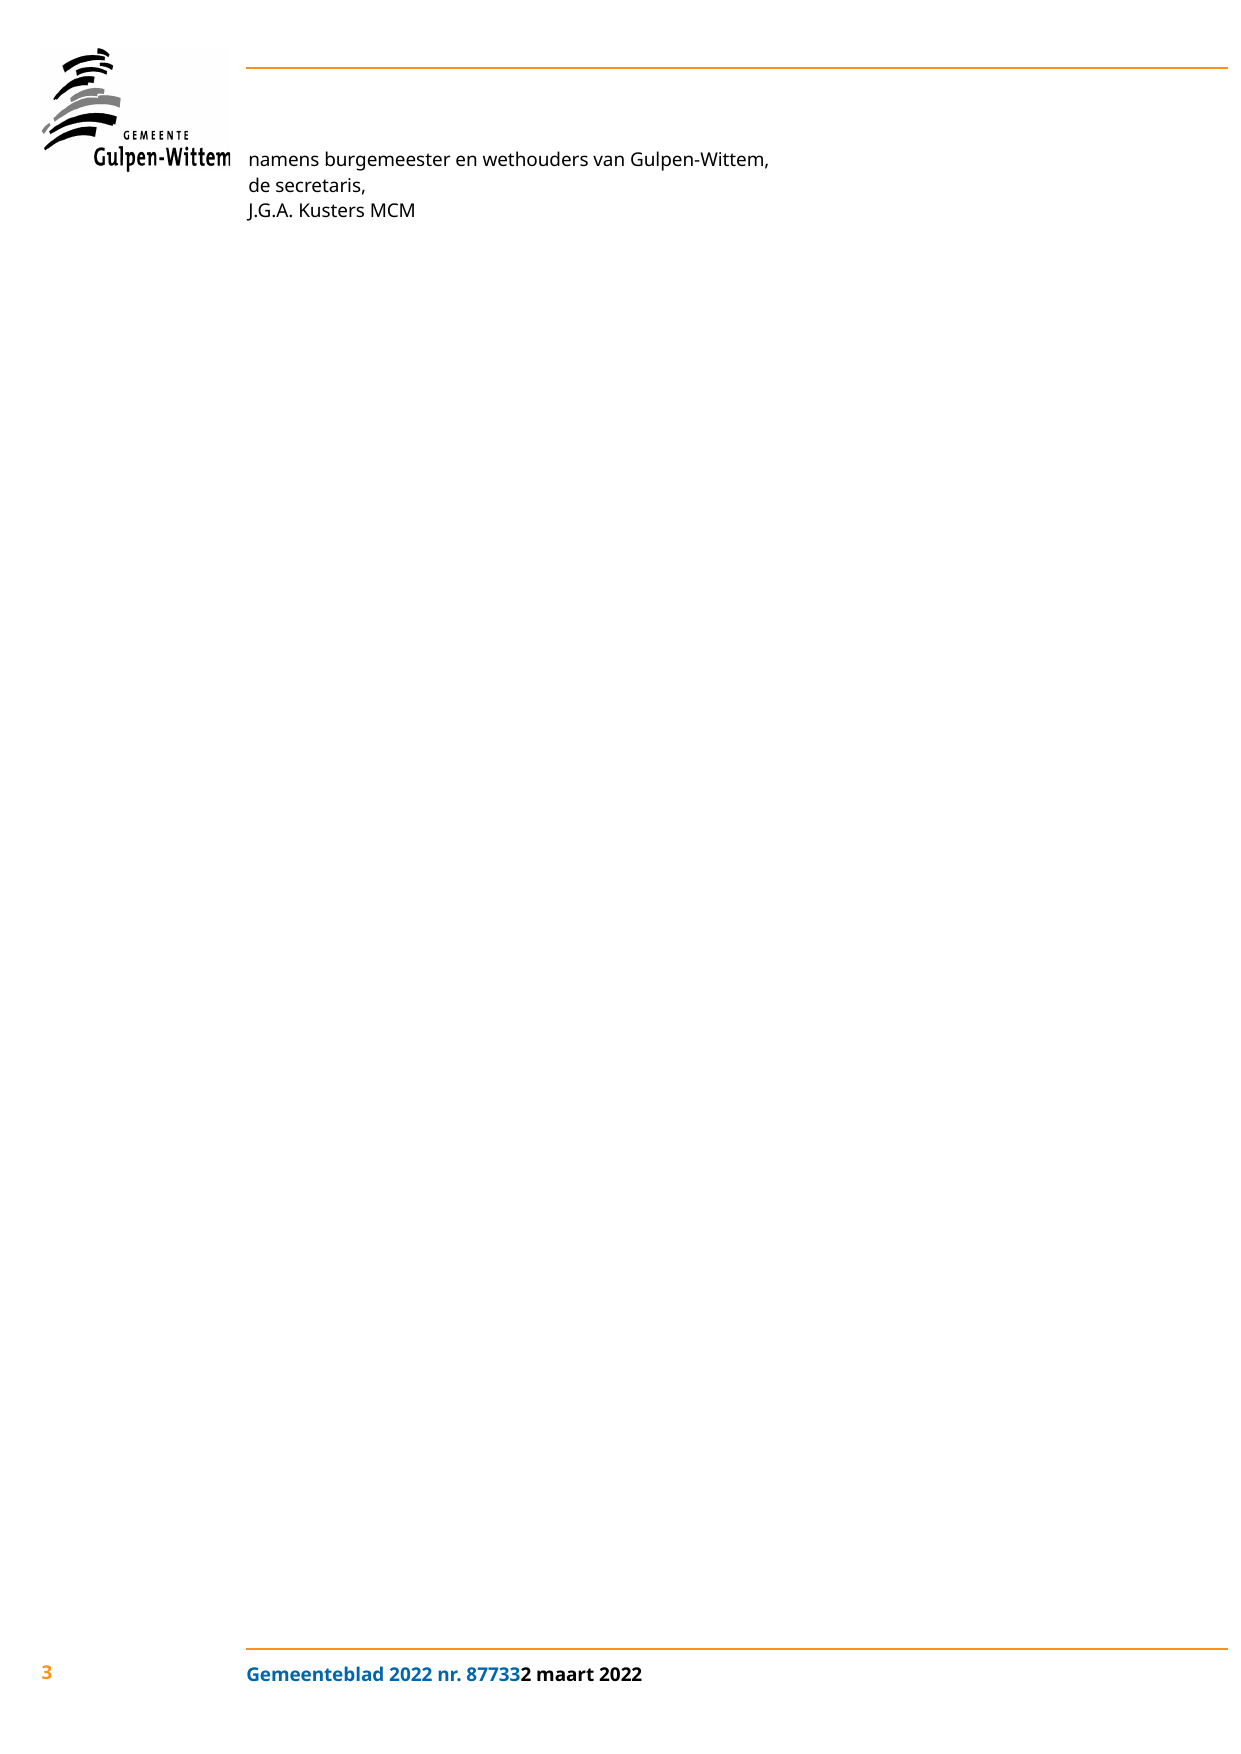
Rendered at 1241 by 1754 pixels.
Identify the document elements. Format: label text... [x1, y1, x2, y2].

text de secretaris, [248, 172, 1152, 198]
text namens burgemeester en wethouders van Gulpen-Wittem, [248, 146, 1152, 172]
picture [41, 47, 231, 172]
text J.G.A. Kusters MCM [248, 198, 1152, 223]
